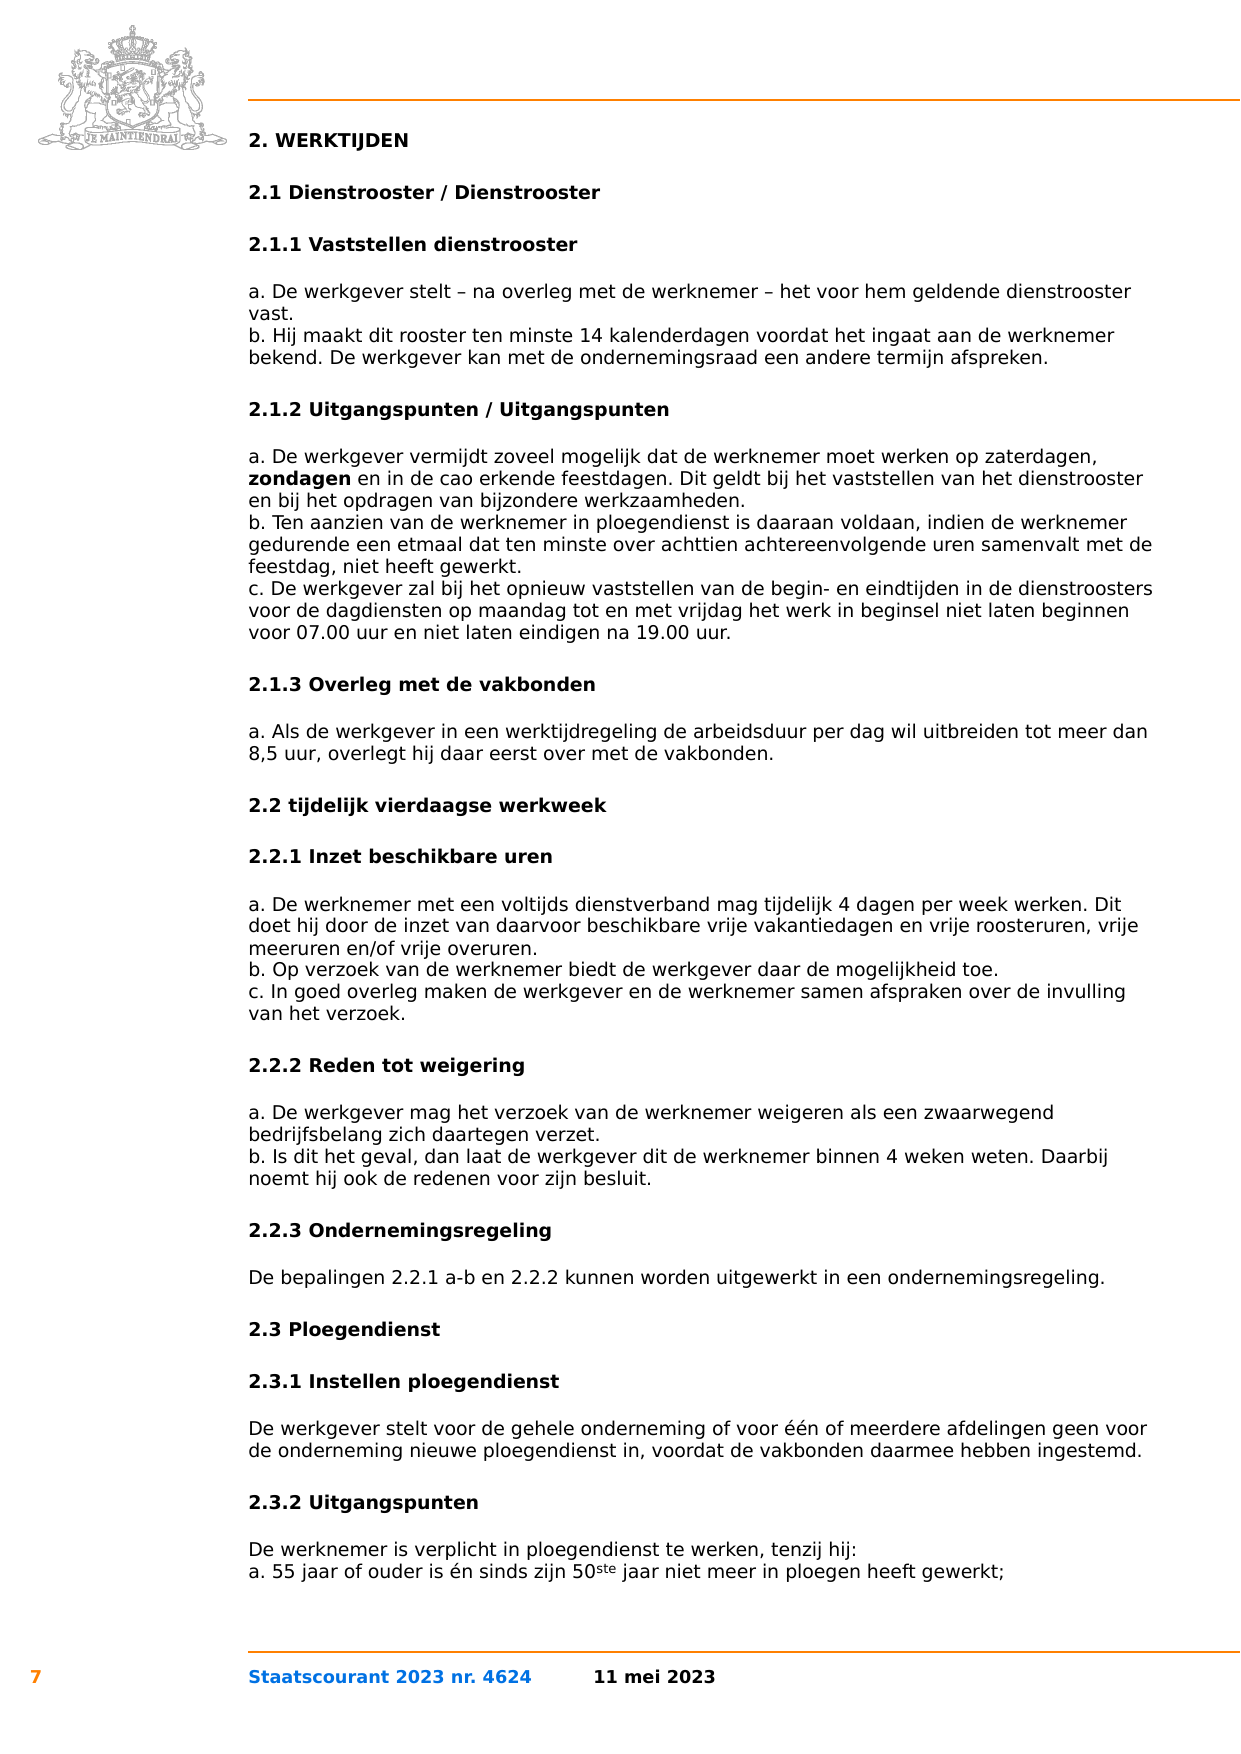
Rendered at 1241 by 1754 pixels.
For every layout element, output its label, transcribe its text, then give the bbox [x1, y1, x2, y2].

text b. Hij maakt dit rooster ten minste 14 kalenderdagen voordat het ingaat aan de werknemer bekend. De werkgever kan met de ondernemingsraad een andere termijn afspreken. [248, 325, 1163, 369]
text a. De werkgever stelt – na overleg met de werknemer – het voor hem geldende dienstrooster vast. [248, 281, 1163, 325]
subtitle 2.2.1 Inzet beschikbare uren [248, 846, 1163, 868]
text De werkgever stelt voor de gehele onderneming of voor één of meerdere afdelingen geen voor de onderneming nieuwe ploegendienst in, voordat de vakbonden daarmee hebben ingestemd. [248, 1418, 1163, 1462]
text a. De werkgever vermijdt zoveel mogelijk dat de werknemer moet werken op zaterdagen, zondagen en in de cao erkende feestdagen. Dit geldt bij het vaststellen van het dienstrooster en bij het opdragen van bijzondere werkzaamheden. [248, 446, 1163, 512]
text b. Is dit het geval, dan laat de werkgever dit de werknemer binnen 4 weken weten. Daarbij noemt hij ook de redenen voor zijn besluit. [248, 1146, 1163, 1190]
subtitle 2.1.2 Uitgangspunten / Uitgangspunten [248, 399, 1163, 421]
subtitle 2.1 Dienstrooster / Dienstrooster [248, 182, 1163, 204]
subtitle 2. WERKTIJDEN [248, 130, 1163, 152]
picture [38, 25, 227, 150]
text c. De werkgever zal bij het opnieuw vaststellen van de begin- en eindtijden in de dienstroosters voor de dagdiensten op maandag tot en met vrijdag het werk in beginsel niet laten beginnen voor 07.00 uur en niet laten eindigen na 19.00 uur. [248, 578, 1163, 643]
text a. 55 jaar of ouder is én sinds zijn 50ste jaar niet meer in ploegen heeft gewerkt; [248, 1561, 1163, 1583]
text De bepalingen 2.2.1 a-b en 2.2.2 kunnen worden uitgewerkt in een ondernemingsregeling. [248, 1267, 1163, 1289]
text a. De werkgever mag het verzoek van de werknemer weigeren als een zwaarwegend bedrijfsbelang zich daartegen verzet. [248, 1102, 1163, 1146]
text b. Ten aanzien van de werknemer in ploegendienst is daaraan voldaan, indien de werknemer gedurende een etmaal dat ten minste over achttien achtereenvolgende uren samenvalt met de feestdag, niet heeft gewerkt. [248, 512, 1163, 578]
subtitle 2.1.3 Overleg met de vakbonden [248, 673, 1163, 696]
text b. Op verzoek van de werknemer biedt de werkgever daar de mogelijkheid toe. [248, 959, 1163, 981]
subtitle 2.1.1 Vaststellen dienstrooster [248, 234, 1163, 256]
text a. Als de werkgever in een werktijdregeling de arbeidsduur per dag wil uitbreiden tot meer dan 8,5 uur, overlegt hij daar eerst over met de vakbonden. [248, 721, 1163, 764]
text a. De werknemer met een voltijds dienstverband mag tijdelijk 4 dagen per week werken. Dit doet hij door de inzet van daarvoor beschikbare vrije vakantiedagen en vrije roosteruren, vrije meeruren en/of vrije overuren. [248, 893, 1163, 959]
subtitle 2.2.3 Ondernemingsregeling [248, 1220, 1163, 1242]
subtitle 2.3.1 Instellen ploegendienst [248, 1371, 1163, 1393]
subtitle 2.2 tijdelijk vierdaagse werkweek [248, 794, 1163, 816]
text De werknemer is verplicht in ploegendienst te werken, tenzij hij: [248, 1539, 1163, 1561]
subtitle 2.3 Ploegendienst [248, 1319, 1163, 1341]
subtitle 2.2.2 Reden tot weigering [248, 1055, 1163, 1077]
text c. In goed overleg maken de werkgever en de werknemer samen afspraken over de invulling van het verzoek. [248, 981, 1163, 1025]
subtitle 2.3.2 Uitgangspunten [248, 1492, 1163, 1514]
